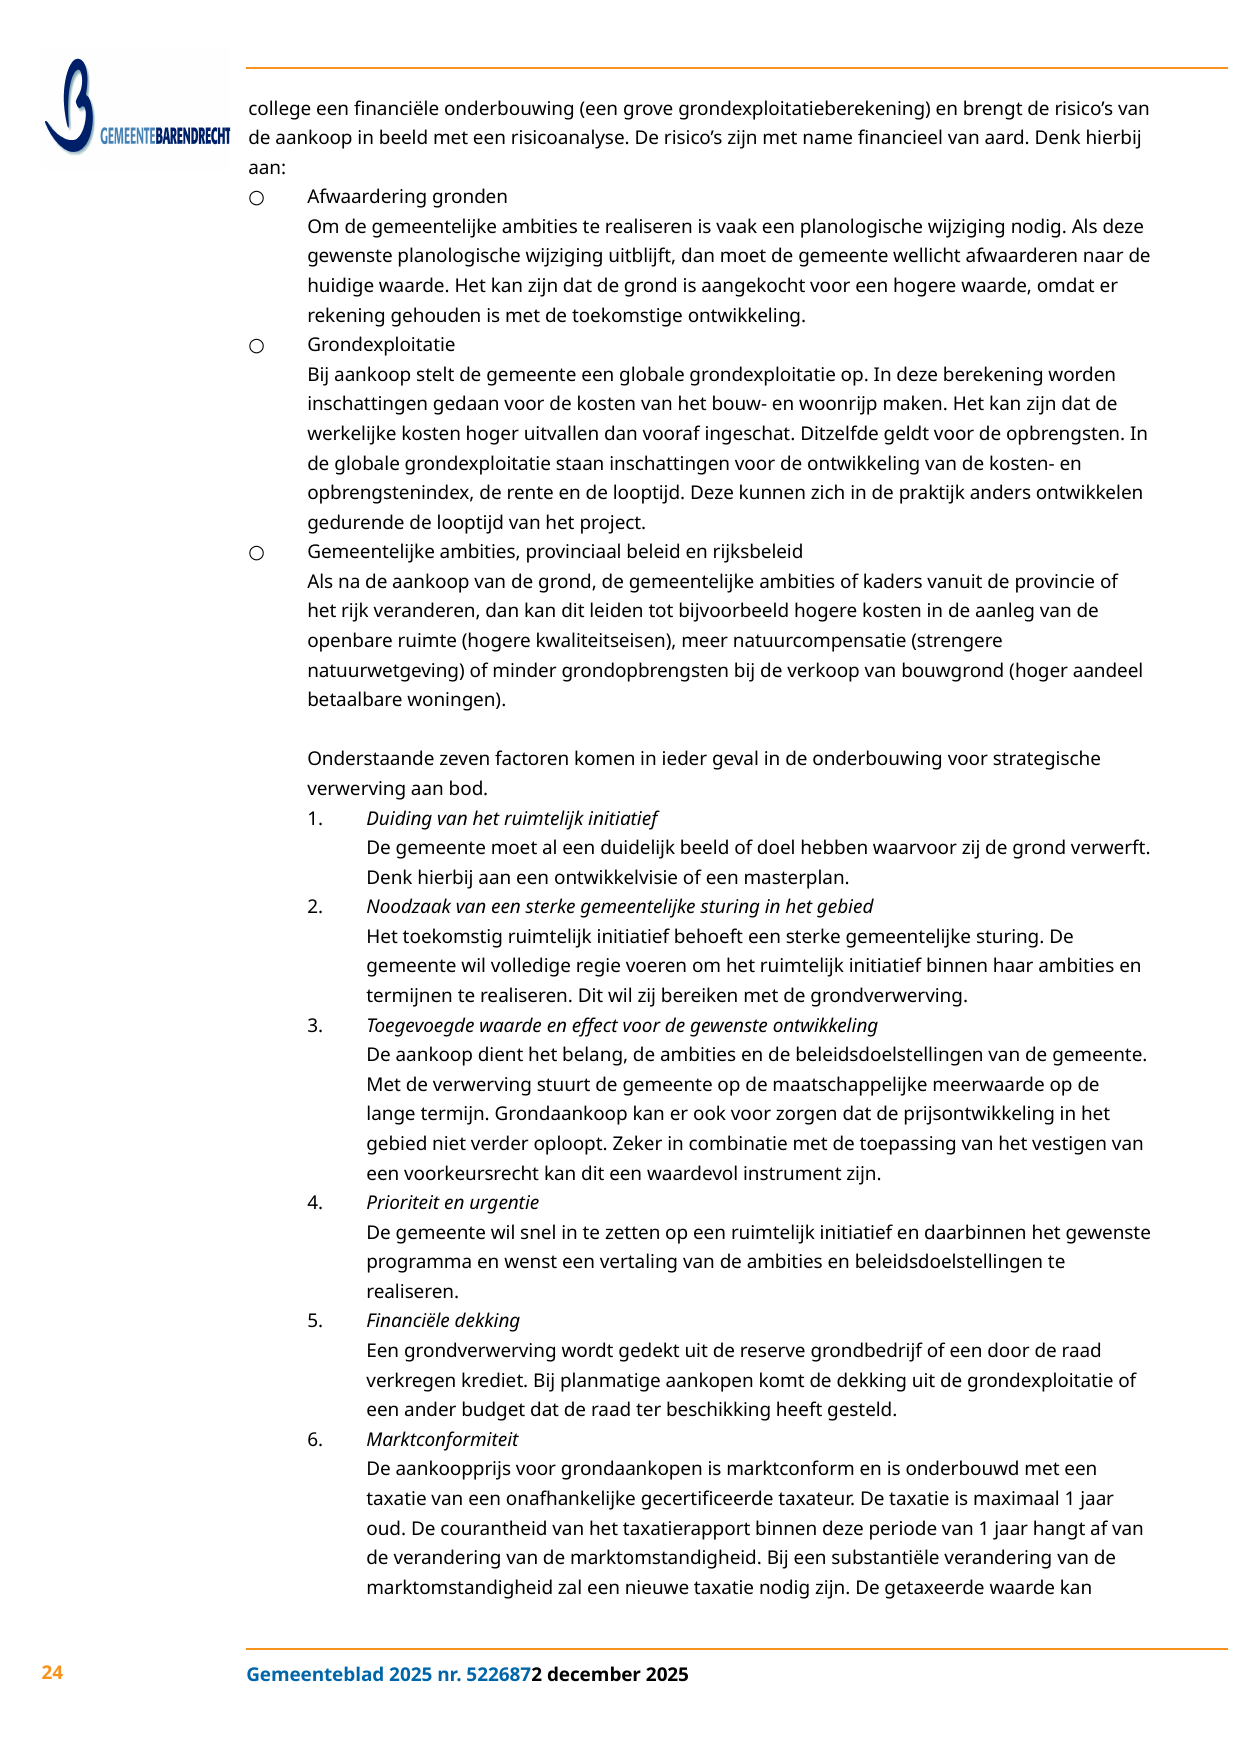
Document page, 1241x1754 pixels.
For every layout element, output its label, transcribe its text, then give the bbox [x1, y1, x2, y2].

list Een grondverwerving wordt gedekt uit de reserve grondbedrijf of een door de raad verkregen krediet. Bij planmatige aankopen komt de dekking uit de grondexploitatie of een ander budget dat de raad ter beschikking heeft gesteld. [307, 1337, 1152, 1422]
text college een financiële onderbouwing (een grove grondexploitatieberekening) en brengt de risico’s van de aankoop in beeld met een risicoanalyse. De risico’s zijn met name financieel van aard. Denk hierbij aan: [248, 95, 1152, 180]
list Noodzaak van een sterke gemeentelijke sturing in het gebied [307, 893, 1152, 919]
list Om de gemeentelijke ambities te realiseren is vaak een planologische wijziging nodig. Als deze gewenste planologische wijziging uitblijft, dan moet de gemeente wellicht afwaarderen naar de huidige waarde. Het kan zijn dat de grond is aangekocht voor een hogere waarde, omdat er rekening gehouden is met de toekomstige ontwikkeling. [248, 213, 1152, 328]
list Als na de aankoop van de grond, de gemeentelijke ambities of kaders vanuit de provincie of het rijk veranderen, dan kan dit leiden tot bijvoorbeeld hogere kosten in de aanleg van de openbare ruimte (hogere kwaliteitseisen), meer natuurcompensatie (strengere natuurwetgeving) of minder grondopbrengsten bij de verkoop van bouwgrond (hoger aandeel betaalbare woningen). [248, 568, 1152, 712]
list Onderstaande zeven factoren komen in ieder geval in de onderbouwing voor strategische verwerving aan bod. [248, 746, 1152, 801]
list Gemeentelijke ambities, provinciaal beleid en rijksbeleid [248, 538, 1152, 564]
list Het toekomstig ruimtelijk initiatief behoeft een sterke gemeentelijke sturing. De gemeente wil volledige regie voeren om het ruimtelijk initiatief binnen haar ambities en termijnen te realiseren. Dit wil zij bereiken met de grondverwerving. [307, 923, 1152, 1008]
list Marktconformiteit [307, 1426, 1152, 1452]
list Toegevoegde waarde en effect voor de gewenste ontwikkeling [307, 1012, 1152, 1038]
list Prioriteit en urgentie [307, 1189, 1152, 1215]
list Duiding van het ruimtelijk initiatief [307, 805, 1152, 831]
list Bij aankoop stelt de gemeente een globale grondexploitatie op. In deze berekening worden inschattingen gedaan voor de kosten van het bouw- en woonrijp maken. Het kan zijn dat de werkelijke kosten hoger uitvallen dan vooraf ingeschat. Ditzelfde geldt voor de opbrengsten. In de globale grondexploitatie staan inschattingen voor de ontwikkeling van de kosten- en opbrengstenindex, de rente en de looptijd. Deze kunnen zich in de praktijk anders ontwikkelen gedurende de looptijd van het project. [248, 361, 1152, 535]
list De gemeente wil snel in te zetten op een ruimtelijk initiatief en daarbinnen het gewenste programma en wenst een vertaling van de ambities en beleidsdoelstellingen te realiseren. [307, 1219, 1152, 1304]
list Financiële dekking [307, 1308, 1152, 1333]
list De aankoop dient het belang, de ambities en de beleidsdoelstellingen van de gemeente. Met de verwerving stuurt de gemeente op de maatschappelijke meerwaarde op de lange termijn. Grondaankoop kan er ook voor zorgen dat de prijsontwikkeling in het gebied niet verder oploopt. Zeker in combinatie met de toepassing van het vestigen van een voorkeursrecht kan dit een waardevol instrument zijn. [307, 1041, 1152, 1186]
picture [41, 47, 231, 172]
list De aankoopprijs voor grondaankopen is marktconform en is onderbouwd met een taxatie van een onafhankelijke gecertificeerde taxateur. De taxatie is maximaal 1 jaar oud. De courantheid van het taxatierapport binnen deze periode van 1 jaar hangt af van de verandering van de marktomstandigheid. Bij een substantiële verandering van de marktomstandigheid zal een nieuwe taxatie nodig zijn. De getaxeerde waarde kan [307, 1456, 1152, 1600]
list De gemeente moet al een duidelijk beeld of doel hebben waarvoor zij de grond verwerft. Denk hierbij aan een ontwikkelvisie of een masterplan. [307, 834, 1152, 890]
list Afwaardering gronden [248, 183, 1152, 209]
list Grondexploitatie [248, 331, 1152, 357]
